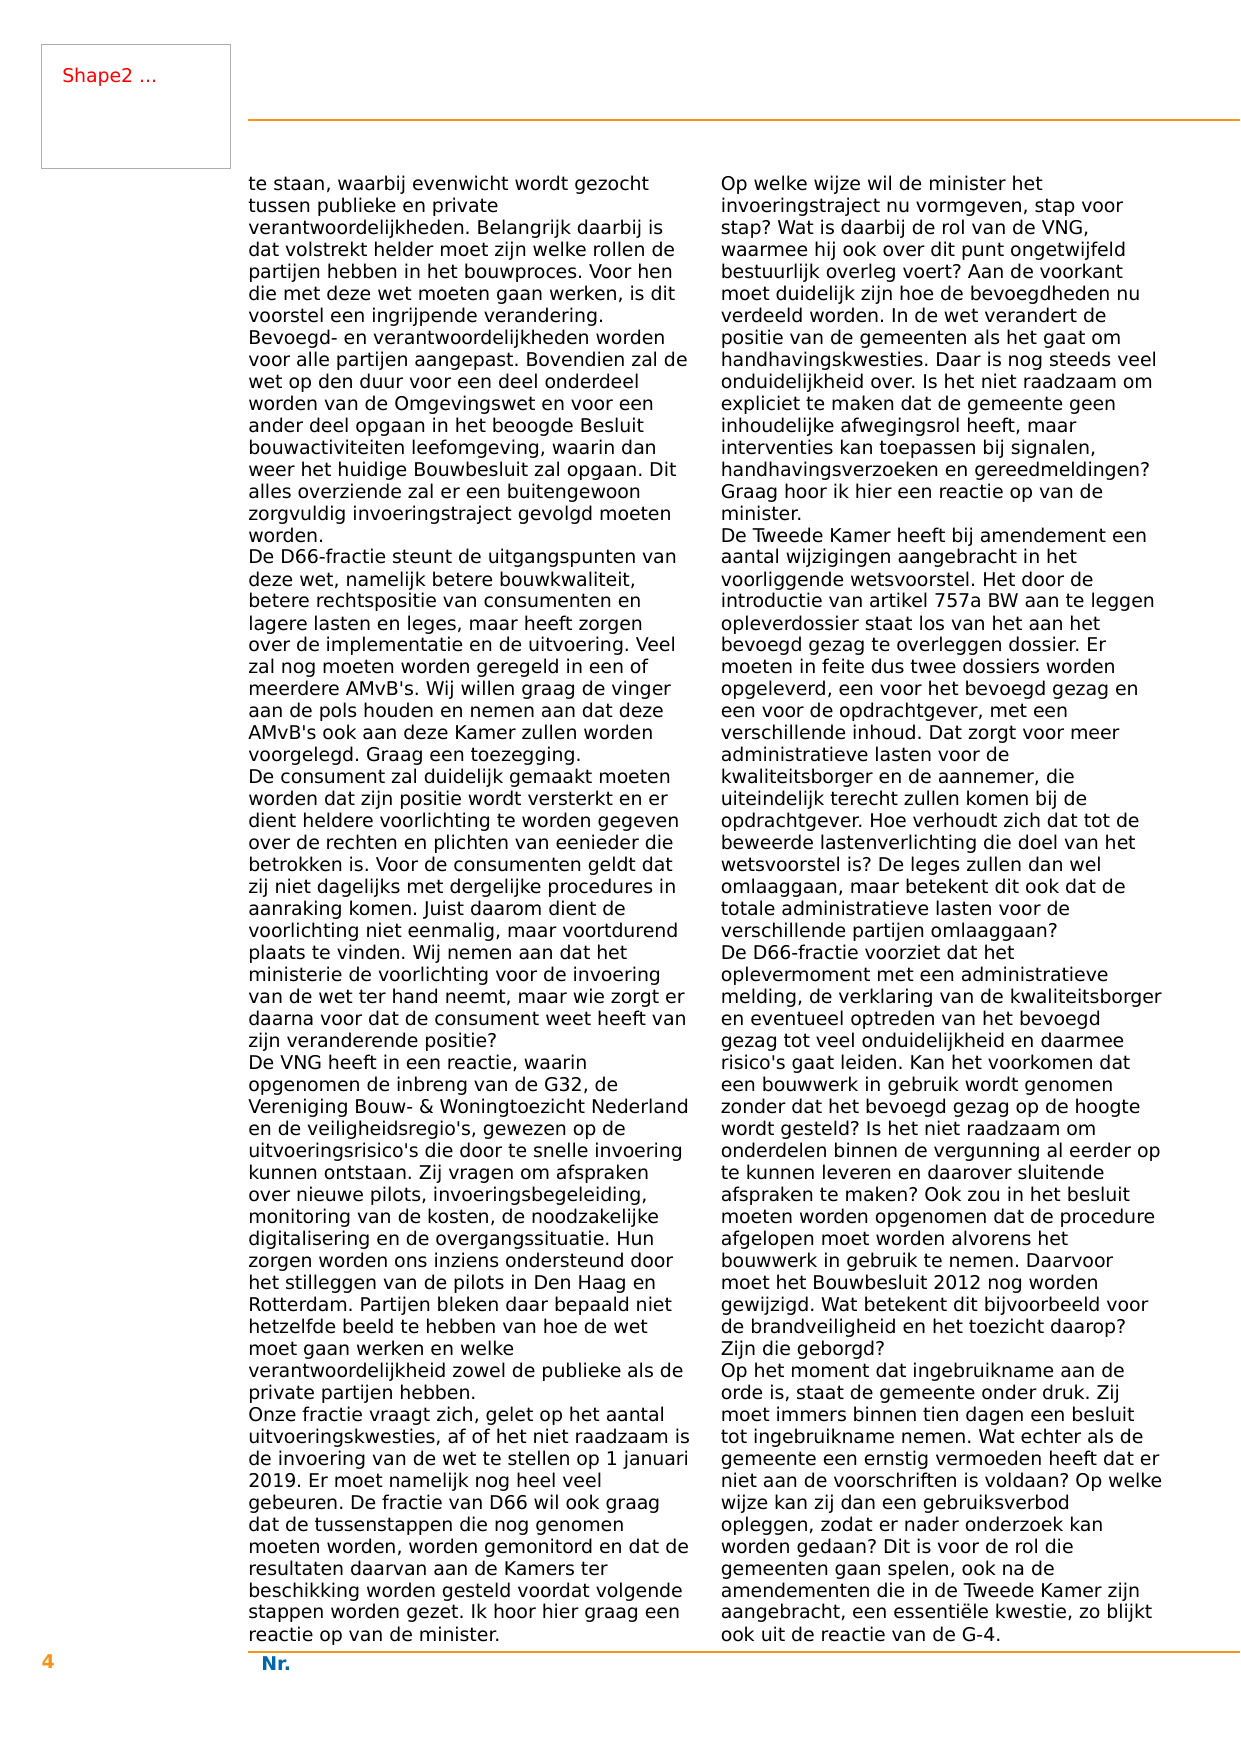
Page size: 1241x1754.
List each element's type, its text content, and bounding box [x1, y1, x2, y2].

text Op welke wijze wil de minister het invoeringstraject nu vormgeven, stap voor stap? Wat is daarbij de rol van de VNG, waarmee hij ook over dit punt ongetwijfeld bestuurlijk overleg voert? Aan de voorkant moet duidelijk zijn hoe de bevoegdheden nu verdeeld worden. In de wet verandert de positie van de gemeenten als het gaat om handhavingskwesties. Daar is nog steeds veel onduidelijkheid over. Is het niet raadzaam om expliciet te maken dat de gemeente geen inhoudelijke afwegingsrol heeft, maar interventies kan toepassen bij signalen, handhavingsverzoeken en gereedmeldingen? Graag hoor ik hier een reactie op van de minister. [721, 173, 1163, 524]
text De VNG heeft in een reactie, waarin opgenomen de inbreng van de G32, de Vereniging Bouw- & Woningtoezicht Nederland en de veiligheidsregio's, gewezen op de uitvoeringsrisico's die door te snelle invoering kunnen ontstaan. Zij vragen om afspraken over nieuwe pilots, invoeringsbegeleiding, monitoring van de kosten, de noodzakelijke digitalisering en de overgangssituatie. Hun zorgen worden ons inziens ondersteund door het stilleggen van de pilots in Den Haag en Rotterdam. Partijen bleken daar bepaald niet hetzelfde beeld te hebben van hoe de wet moet gaan werken en welke verantwoordelijkheid zowel de publieke als de private partijen hebben. [248, 1052, 691, 1404]
text te staan, waarbij evenwicht wordt gezocht tussen publieke en private verantwoordelijkheden. Belangrijk daarbij is dat volstrekt helder moet zijn welke rollen de partijen hebben in het bouwproces. Voor hen die met deze wet moeten gaan werken, is dit voorstel een ingrijpende verandering. Bevoegd- en verantwoordelijkheden worden voor alle partijen aangepast. Bovendien zal de wet op den duur voor een deel onderdeel worden van de Omgevingswet en voor een ander deel opgaan in het beoogde Besluit bouwactiviteiten leefomgeving, waarin dan weer het huidige Bouwbesluit zal opgaan. Dit alles overziende zal er een buitengewoon zorgvuldig invoeringstraject gevolgd moeten worden. [248, 173, 691, 546]
text Op het moment dat ingebruikname aan de orde is, staat de gemeente onder druk. Zij moet immers binnen tien dagen een besluit tot ingebruikname nemen. Wat echter als de gemeente een ernstig vermoeden heeft dat er niet aan de voorschriften is voldaan? Op welke wijze kan zij dan een gebruiksverbod opleggen, zodat er nader onderzoek kan worden gedaan? Dit is voor de rol die gemeenten gaan spelen, ook na de amendementen die in de Tweede Kamer zijn aangebracht, een essentiële kwestie, zo blijkt ook uit de reactie van de G-4. [721, 1360, 1163, 1645]
text De consument zal duidelijk gemaakt moeten worden dat zijn positie wordt versterkt en er dient heldere voorlichting te worden gegeven over de rechten en plichten van eenieder die betrokken is. Voor de consumenten geldt dat zij niet dagelijks met dergelijke procedures in aanraking komen. Juist daarom dient de voorlichting niet eenmalig, maar voortdurend plaats te vinden. Wij nemen aan dat het ministerie de voorlichting voor de invoering van de wet ter hand neemt, maar wie zorgt er daarna voor dat de consument weet heeft van zijn veranderende positie? [248, 766, 691, 1052]
text De D66-fractie voorziet dat het oplevermoment met een administratieve melding, de verklaring van de kwaliteitsborger en eventueel optreden van het bevoegd gezag tot veel onduidelijkheid en daarmee risico's gaat leiden. Kan het voorkomen dat een bouwwerk in gebruik wordt genomen zonder dat het bevoegd gezag op de hoogte wordt gesteld? Is het niet raadzaam om onderdelen binnen de vergunning al eerder op te kunnen leveren en daarover sluitende afspraken te maken? Ook zou in het besluit moeten worden opgenomen dat de procedure afgelopen moet worden alvorens het bouwwerk in gebruik te nemen. Daarvoor moet het Bouwbesluit 2012 nog worden gewijzigd. Wat betekent dit bijvoorbeeld voor de brandveiligheid en het toezicht daarop? Zijn die geborgd? [721, 942, 1163, 1360]
text De Tweede Kamer heeft bij amendement een aantal wijzigingen aangebracht in het voorliggende wetsvoorstel. Het door de introductie van artikel 757a BW aan te leggen opleverdossier staat los van het aan het bevoegd gezag te overleggen dossier. Er moeten in feite dus twee dossiers worden opgeleverd, een voor het bevoegd gezag en een voor de opdrachtgever, met een verschillende inhoud. Dat zorgt voor meer administratieve lasten voor de kwaliteitsborger en de aannemer, die uiteindelijk terecht zullen komen bij de opdrachtgever. Hoe verhoudt zich dat tot de beweerde lastenverlichting die doel van het wetsvoorstel is? De leges zullen dan wel omlaaggaan, maar betekent dit ook dat de totale administratieve lasten voor de verschillende partijen omlaaggaan? [721, 524, 1163, 942]
text De D66-fractie steunt de uitgangspunten van deze wet, namelijk betere bouwkwaliteit, betere rechtspositie van consumenten en lagere lasten en leges, maar heeft zorgen over de implementatie en de uitvoering. Veel zal nog moeten worden geregeld in een of meerdere AMvB's. Wij willen graag de vinger aan de pols houden en nemen aan dat deze AMvB's ook aan deze Kamer zullen worden voorgelegd. Graag een toezegging. [248, 546, 691, 766]
text Onze fractie vraagt zich, gelet op het aantal uitvoeringskwesties, af of het niet raadzaam is de invoering van de wet te stellen op 1 januari 2019. Er moet namelijk nog heel veel gebeuren. De fractie van D66 wil ook graag dat de tussenstappen die nog genomen moeten worden, worden gemonitord en dat de resultaten daarvan aan de Kamers ter beschikking worden gesteld voordat volgende stappen worden gezet. Ik hoor hier graag een reactie op van de minister. [248, 1404, 691, 1645]
